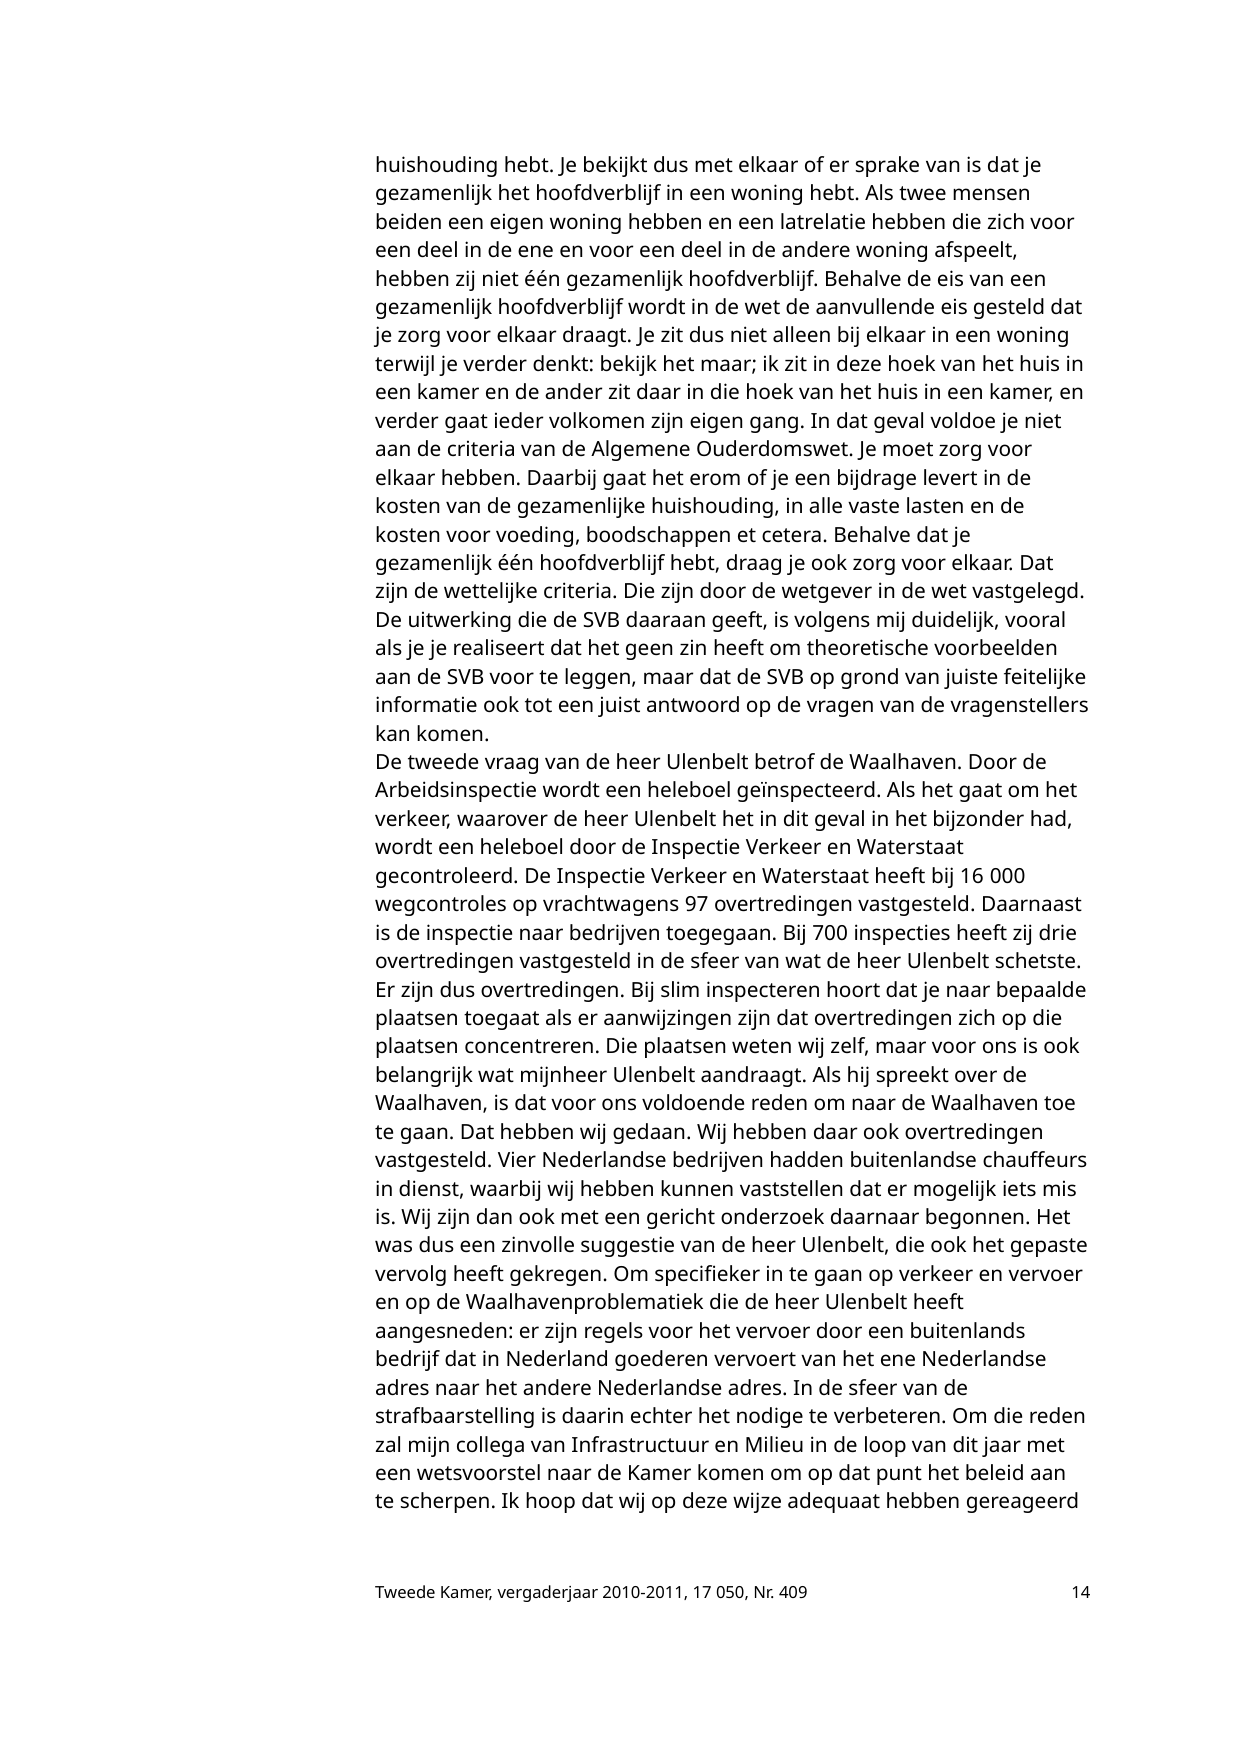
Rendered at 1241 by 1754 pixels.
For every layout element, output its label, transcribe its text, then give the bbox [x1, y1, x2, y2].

text huishouding hebt. Je bekijkt dus met elkaar of er sprake van is dat je gezamenlijk het hoofdverblijf in een woning hebt. Als twee mensen beiden een eigen woning hebben en een latrelatie hebben die zich voor een deel in de ene en voor een deel in de andere woning afspeelt, hebben zij niet één gezamenlijk hoofdverblijf. Behalve de eis van een gezamenlijk hoofdverblijf wordt in de wet de aanvullende eis gesteld dat je zorg voor elkaar draagt. Je zit dus niet alleen bij elkaar in een woning terwijl je verder denkt: bekijk het maar; ik zit in deze hoek van het huis in een kamer en de ander zit daar in die hoek van het huis in een kamer, en verder gaat ieder volkomen zijn eigen gang. In dat geval voldoe je niet aan de criteria van de Algemene Ouderdomswet. Je moet zorg voor elkaar hebben. Daarbij gaat het erom of je een bijdrage levert in de kosten van de gezamenlijke huishouding, in alle vaste lasten en de kosten voor voeding, boodschappen et cetera. Behalve dat je gezamenlijk één hoofdverblijf hebt, draag je ook zorg voor elkaar. Dat zijn de wettelijke criteria. Die zijn door de wetgever in de wet vastgelegd. De uitwerking die de SVB daaraan geeft, is volgens mij duidelijk, vooral als je je realiseert dat het geen zin heeft om theoretische voorbeelden aan de SVB voor te leggen, maar dat de SVB op grond van juiste feitelijke informatie ook tot een juist antwoord op de vragen van de vragenstellers kan komen. [375, 150, 1090, 747]
text De tweede vraag van de heer Ulenbelt betrof de Waalhaven. Door de Arbeidsinspectie wordt een heleboel geïnspecteerd. Als het gaat om het verkeer, waarover de heer Ulenbelt het in dit geval in het bijzonder had, wordt een heleboel door de Inspectie Verkeer en Waterstaat gecontroleerd. De Inspectie Verkeer en Waterstaat heeft bij 16 000 wegcontroles op vrachtwagens 97 overtredingen vastgesteld. Daarnaast is de inspectie naar bedrijven toegegaan. Bij 700 inspecties heeft zij drie overtredingen vastgesteld in de sfeer van wat de heer Ulenbelt schetste. Er zijn dus overtredingen. Bij slim inspecteren hoort dat je naar bepaalde plaatsen toegaat als er aanwijzingen zijn dat overtredingen zich op die plaatsen concentreren. Die plaatsen weten wij zelf, maar voor ons is ook belangrijk wat mijnheer Ulenbelt aandraagt. Als hij spreekt over de Waalhaven, is dat voor ons voldoende reden om naar de Waalhaven toe te gaan. Dat hebben wij gedaan. Wij hebben daar ook overtredingen vastgesteld. Vier Nederlandse bedrijven hadden buitenlandse chauffeurs in dienst, waarbij wij hebben kunnen vaststellen dat er mogelijk iets mis is. Wij zijn dan ook met een gericht onderzoek daarnaar begonnen. Het was dus een zinvolle suggestie van de heer Ulenbelt, die ook het gepaste vervolg heeft gekregen. Om specifieker in te gaan op verkeer en vervoer en op de Waalhavenproblematiek die de heer Ulenbelt heeft aangesneden: er zijn regels voor het vervoer door een buitenlands bedrijf dat in Nederland goederen vervoert van het ene Nederlandse adres naar het andere Nederlandse adres. In de sfeer van de strafbaarstelling is daarin echter het nodige te verbeteren. Om die reden zal mijn collega van Infrastructuur en Milieu in de loop van dit jaar met een wetsvoorstel naar de Kamer komen om op dat punt het beleid aan te scherpen. Ik hoop dat wij op deze wijze adequaat hebben gereageerd [375, 747, 1090, 1515]
